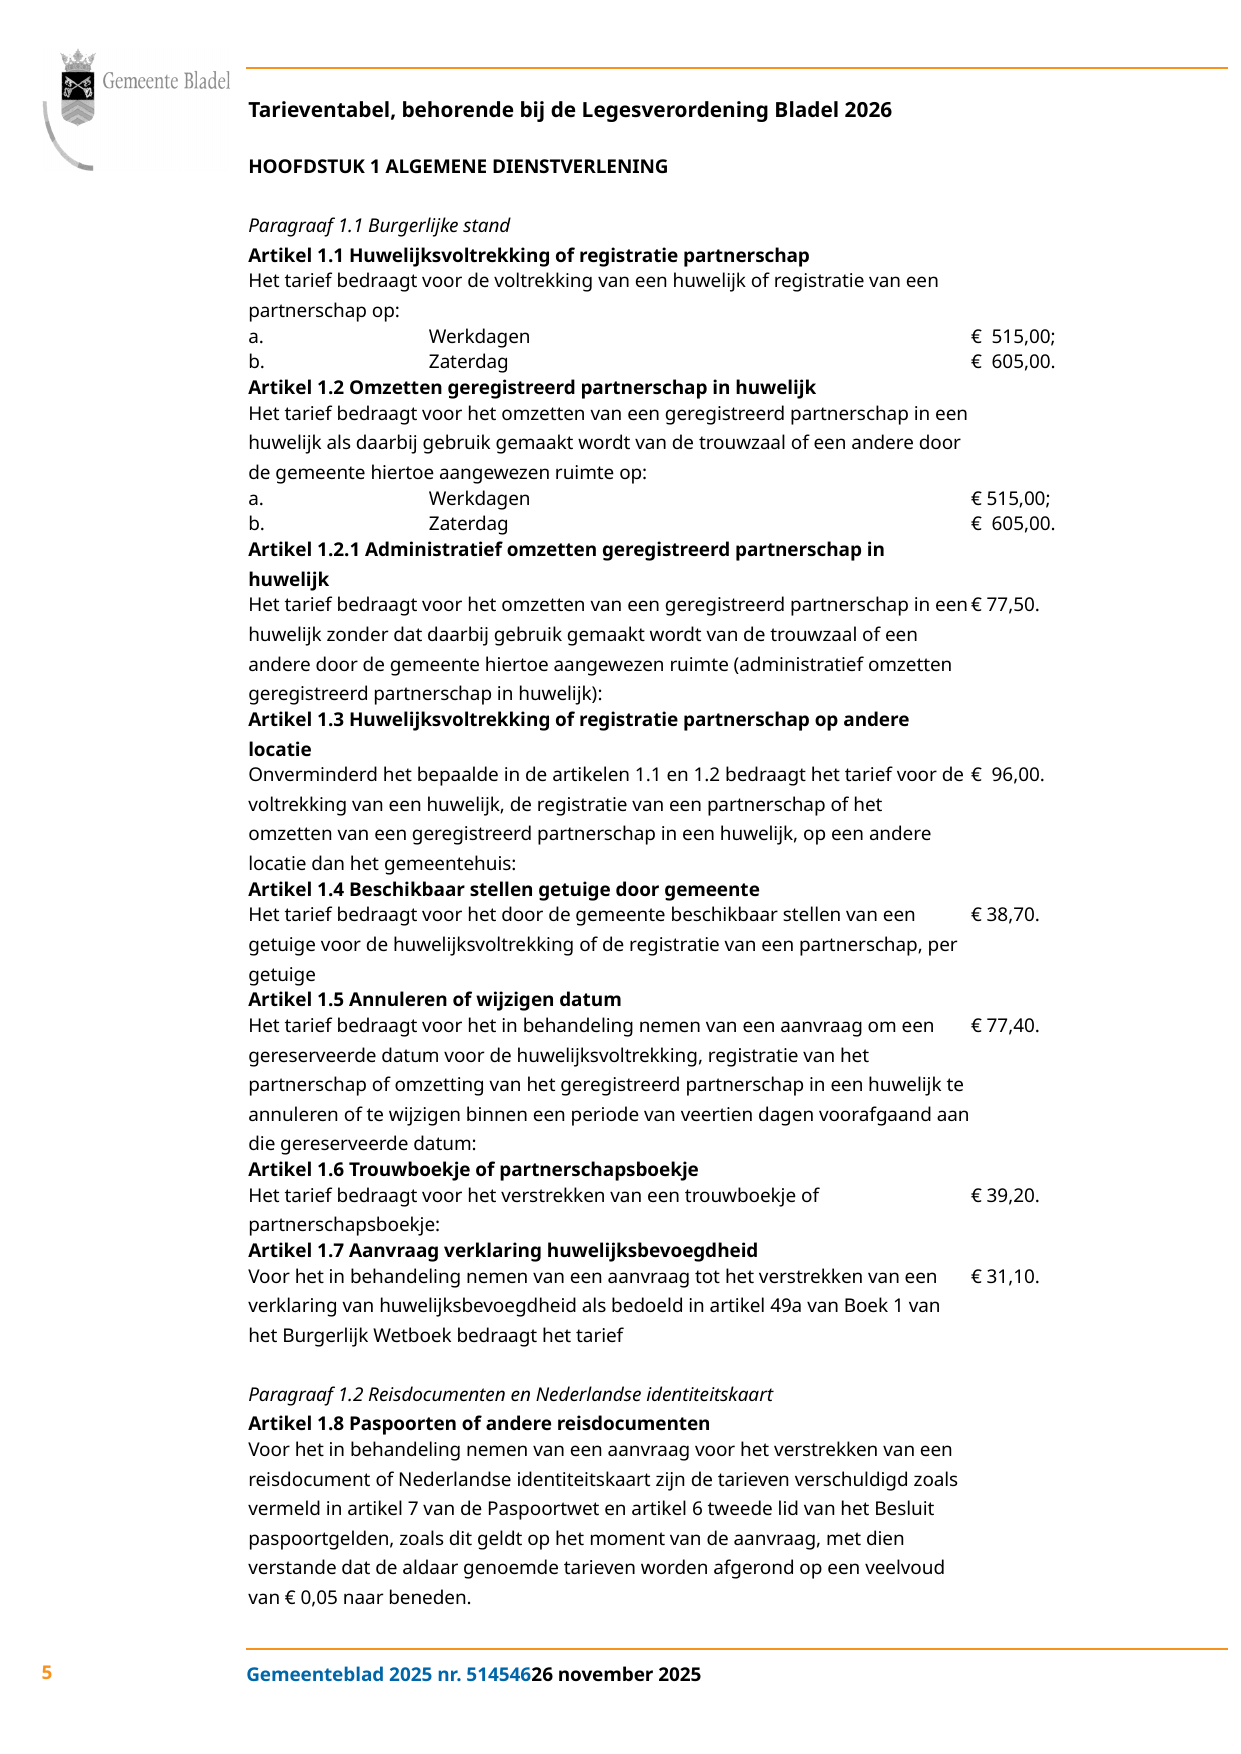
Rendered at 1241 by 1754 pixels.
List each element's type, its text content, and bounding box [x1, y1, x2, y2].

table_cell € 77,40. [971, 1012, 1152, 1156]
table_cell b. [248, 349, 429, 374]
table_header Artikel 1.8 Paspoorten of andere reisdocumenten [248, 1411, 972, 1436]
text Paragraaf 1.1 Burgerlijke stand [248, 212, 1152, 238]
table_cell [971, 987, 1152, 1012]
table_cell Artikel 1.2.1 Administratief omzetten geregistreerd partnerschap in huwelijk [248, 536, 971, 592]
table_header Artikel 1.1 Huwelijksvoltrekking of registratie partnerschap [248, 242, 971, 267]
text HOOFDSTUK 1 ALGEMENE DIENSTVERLENING [248, 153, 1152, 179]
table_cell Het tarief bedraagt voor het in behandeling nemen van een aanvraag om een gereserveerde datum voor de huwelijksvoltrekking, registratie van het partnerschap of omzetting van het geregistreerd partnerschap in een huwelijk te annuleren of te wijzigen binnen een periode van veertien dagen voorafgaand aan die gereserveerde datum: [248, 1012, 971, 1156]
text Tarieventabel, behorende bij de Legesverordening Bladel 2026 [248, 95, 1152, 123]
table_cell Artikel 1.3 Huwelijksvoltrekking of registratie partnerschap op andere locatie [248, 706, 971, 761]
table_cell € 38,70. [971, 902, 1152, 987]
table_header [971, 242, 1152, 267]
table_cell Het tarief bedraagt voor het omzetten van een geregistreerd partnerschap in een huwelijk zonder dat daarbij gebruik gemaakt wordt van de trouwzaal of een andere door de gemeente hiertoe aangewezen ruimte (administratief omzetten geregistreerd partnerschap in huwelijk): [248, 592, 971, 706]
table_cell Het tarief bedraagt voor het omzetten van een geregistreerd partnerschap in een huwelijk als daarbij gebruik gemaakt wordt van de trouwzaal of een andere door de gemeente hiertoe aangewezen ruimte op: [248, 400, 971, 485]
table_cell Artikel 1.5 Annuleren of wijzigen datum [248, 987, 971, 1012]
table_cell € 605,00. [971, 349, 1152, 374]
table_cell b. [248, 511, 429, 536]
table_cell Zaterdag [429, 511, 971, 536]
table_cell a. [248, 323, 429, 348]
picture [41, 47, 231, 172]
table_cell a. [248, 485, 429, 511]
table_cell € 605,00. [971, 511, 1152, 536]
table_header [973, 1411, 1152, 1436]
text Paragraaf 1.2 Reisdocumenten en Nederlandse identiteitskaart [248, 1381, 1152, 1407]
table_cell [971, 876, 1152, 902]
table_cell Voor het in behandeling nemen van een aanvraag tot het verstrekken van een verklaring van huwelijksbevoegdheid als bedoeld in artikel 49a van Boek 1 van het Burgerlijk Wetboek bedraagt het tarief [248, 1263, 971, 1348]
table_cell € 31,10. [971, 1263, 1152, 1348]
table_cell Zaterdag [429, 349, 971, 374]
table_cell € 96,00. [971, 761, 1152, 876]
table_cell Artikel 1.2 Omzetten geregistreerd partnerschap in huwelijk [248, 374, 971, 400]
table_cell [971, 536, 1152, 592]
table_cell [971, 400, 1152, 485]
table_cell Artikel 1.6 Trouwboekje of partnerschapsboekje [248, 1156, 971, 1182]
table_cell [971, 706, 1152, 761]
table_cell € 77,50. [971, 592, 1152, 706]
table_cell [971, 1156, 1152, 1182]
table_cell Werkdagen [429, 485, 971, 511]
table_cell Werkdagen [429, 323, 971, 348]
table_cell [971, 374, 1152, 400]
table_cell € 515,00; [971, 323, 1152, 348]
table_cell Het tarief bedraagt voor het verstrekken van een trouwboekje of partnerschapsboekje: [248, 1182, 971, 1237]
table_cell Het tarief bedraagt voor het door de gemeente beschikbaar stellen van een getuige voor de huwelijksvoltrekking of de registratie van een partnerschap, per getuige [248, 902, 971, 987]
table_cell Voor het in behandeling nemen van een aanvraag voor het verstrekken van een reisdocument of Nederlandse identiteitskaart zijn de tarieven verschuldigd zoals vermeld in artikel 7 van de Paspoortwet en artikel 6 tweede lid van het Besluit paspoortgelden, zoals dit geldt op het moment van de aanvraag, met dien verstande dat de aldaar genoemde tarieven worden afgerond op een veelvoud van € 0,05 naar beneden. [248, 1436, 972, 1610]
table_cell Artikel 1.7 Aanvraag verklaring huwelijksbevoegdheid [248, 1238, 971, 1263]
table_cell [973, 1436, 1152, 1610]
table_cell Onverminderd het bepaalde in de artikelen 1.1 en 1.2 bedraagt het tarief voor de voltrekking van een huwelijk, de registratie van een partnerschap of het omzetten van een geregistreerd partnerschap in een huwelijk, op een andere locatie dan het gemeentehuis: [248, 761, 971, 876]
table_cell € 515,00; [971, 485, 1152, 511]
table_cell Het tarief bedraagt voor de voltrekking van een huwelijk of registratie van een partnerschap op: [248, 268, 971, 323]
table_cell € 39,20. [971, 1182, 1152, 1237]
table_cell [971, 268, 1152, 323]
table_cell [971, 1238, 1152, 1263]
table_cell Artikel 1.4 Beschikbaar stellen getuige door gemeente [248, 876, 971, 902]
